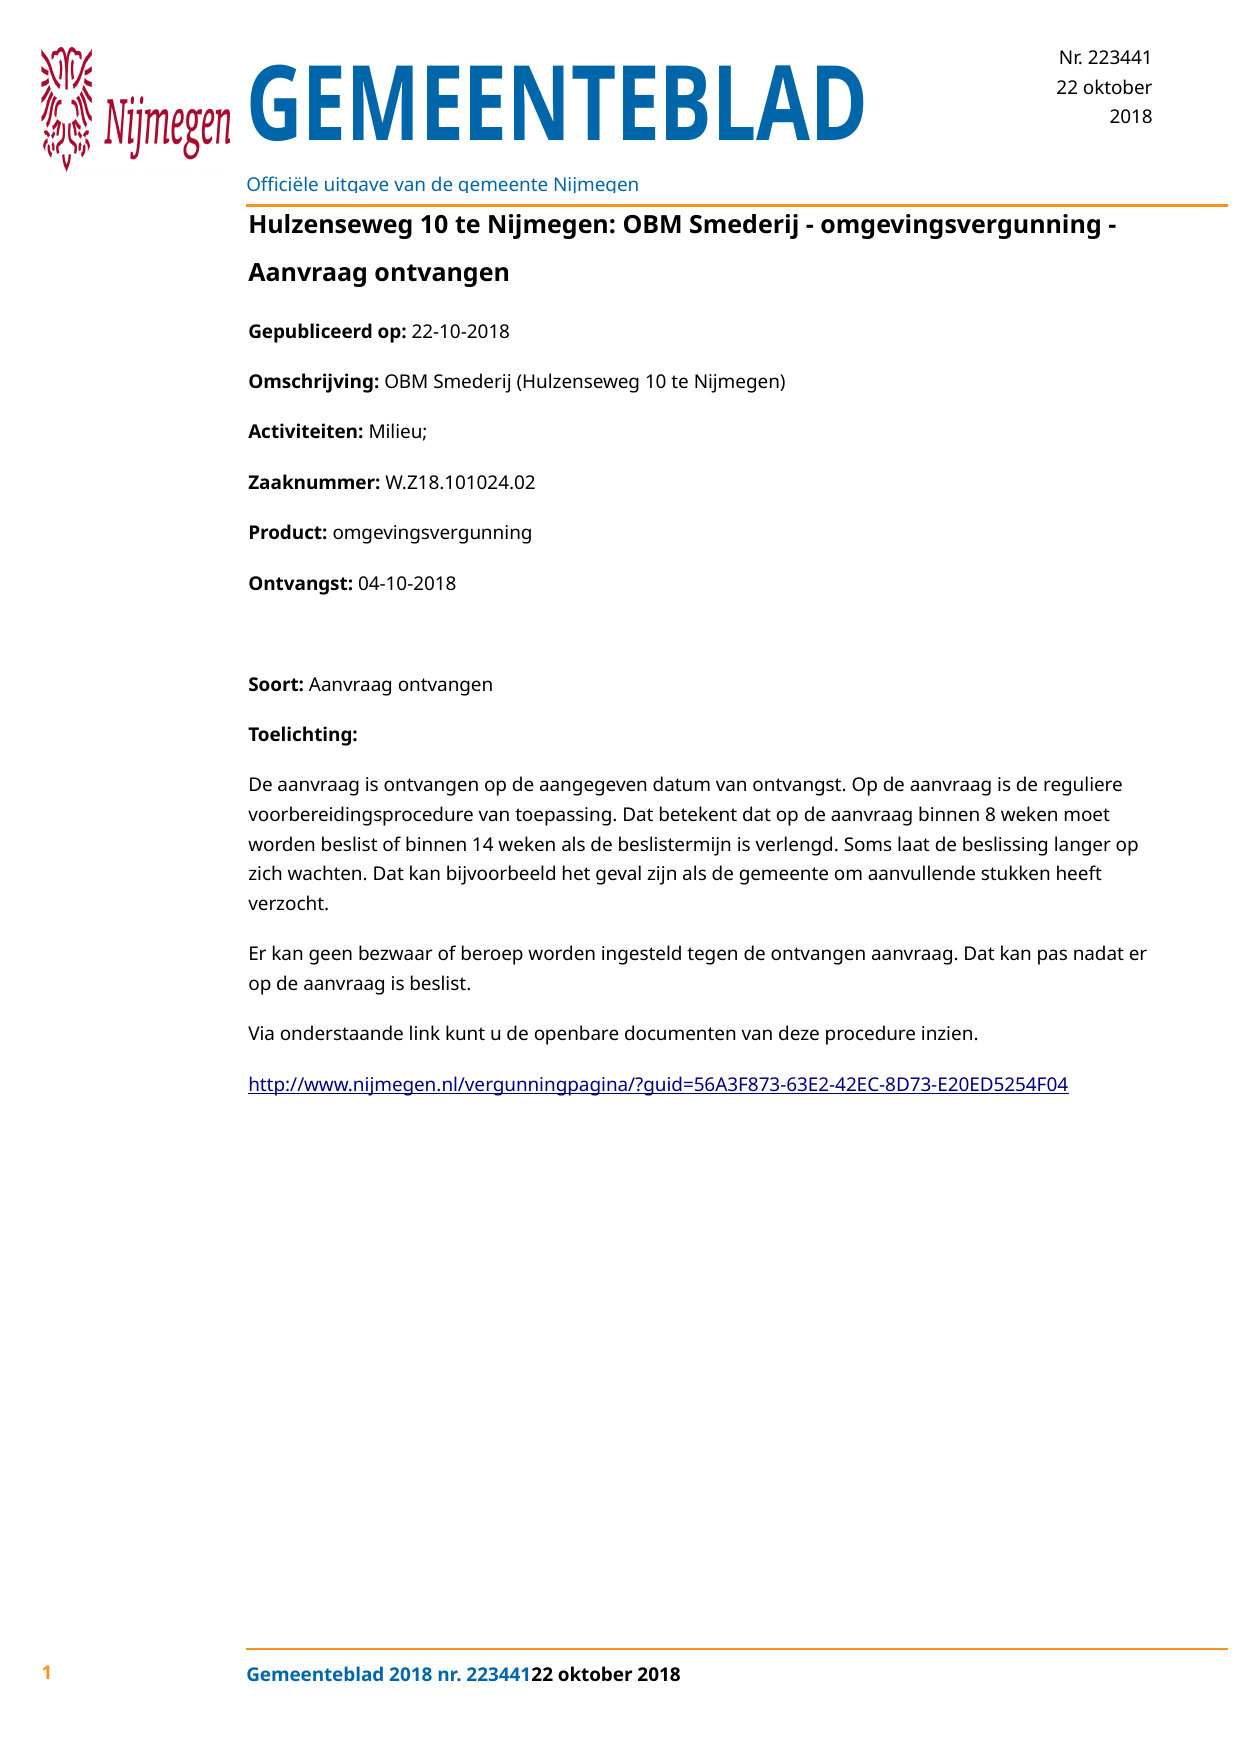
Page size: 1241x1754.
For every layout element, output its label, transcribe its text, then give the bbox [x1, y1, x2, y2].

text Gepubliceerd op: 22-10-2018 [248, 318, 1152, 344]
text Er kan geen bezwaar of beroep worden ingesteld tegen de ontvangen aanvraag. Dat kan pas nadat er op de aanvraag is beslist. [248, 940, 1152, 996]
text Zaaknummer: W.Z18.101024.02 [248, 469, 1152, 495]
text Via onderstaande link kunt u de openbare documenten van deze procedure inzien. [248, 1020, 1152, 1046]
text Soort: Aanvraag ontvangen [248, 671, 1152, 697]
text Ontvangst: 04-10-2018 [248, 570, 1152, 596]
text De aanvraag is ontvangen op de aangegeven datum van ontvangst. Op de aanvraag is de reguliere voorbereidingsprocedure van toepassing. Dat betekent dat op de aanvraag binnen 8 weken moet worden beslist of binnen 14 weken als de beslistermijn is verlengd. Soms laat de beslissing langer op zich wachten. Dat kan bijvoorbeeld het geval zijn als de gemeente om aanvullende stukken heeft verzocht. [248, 772, 1152, 916]
text Omschrijving: OBM Smederij (Hulzenseweg 10 te Nijmegen) [248, 368, 1152, 394]
text http://www.nijmegen.nl/vergunningpagina/?guid=56A3F873-63E2-42EC-8D73-E20ED5254F04 [248, 1071, 1152, 1097]
text Activiteiten: Milieu; [248, 419, 1152, 444]
text Hulzenseweg 10 te Nijmegen: OBM Smederij - omgevingsvergunning - Aanvraag ontvangen [248, 207, 1152, 288]
text Toelichting: [248, 721, 1152, 747]
text Product: omgevingsvergunning [248, 519, 1152, 545]
picture [41, 47, 231, 172]
